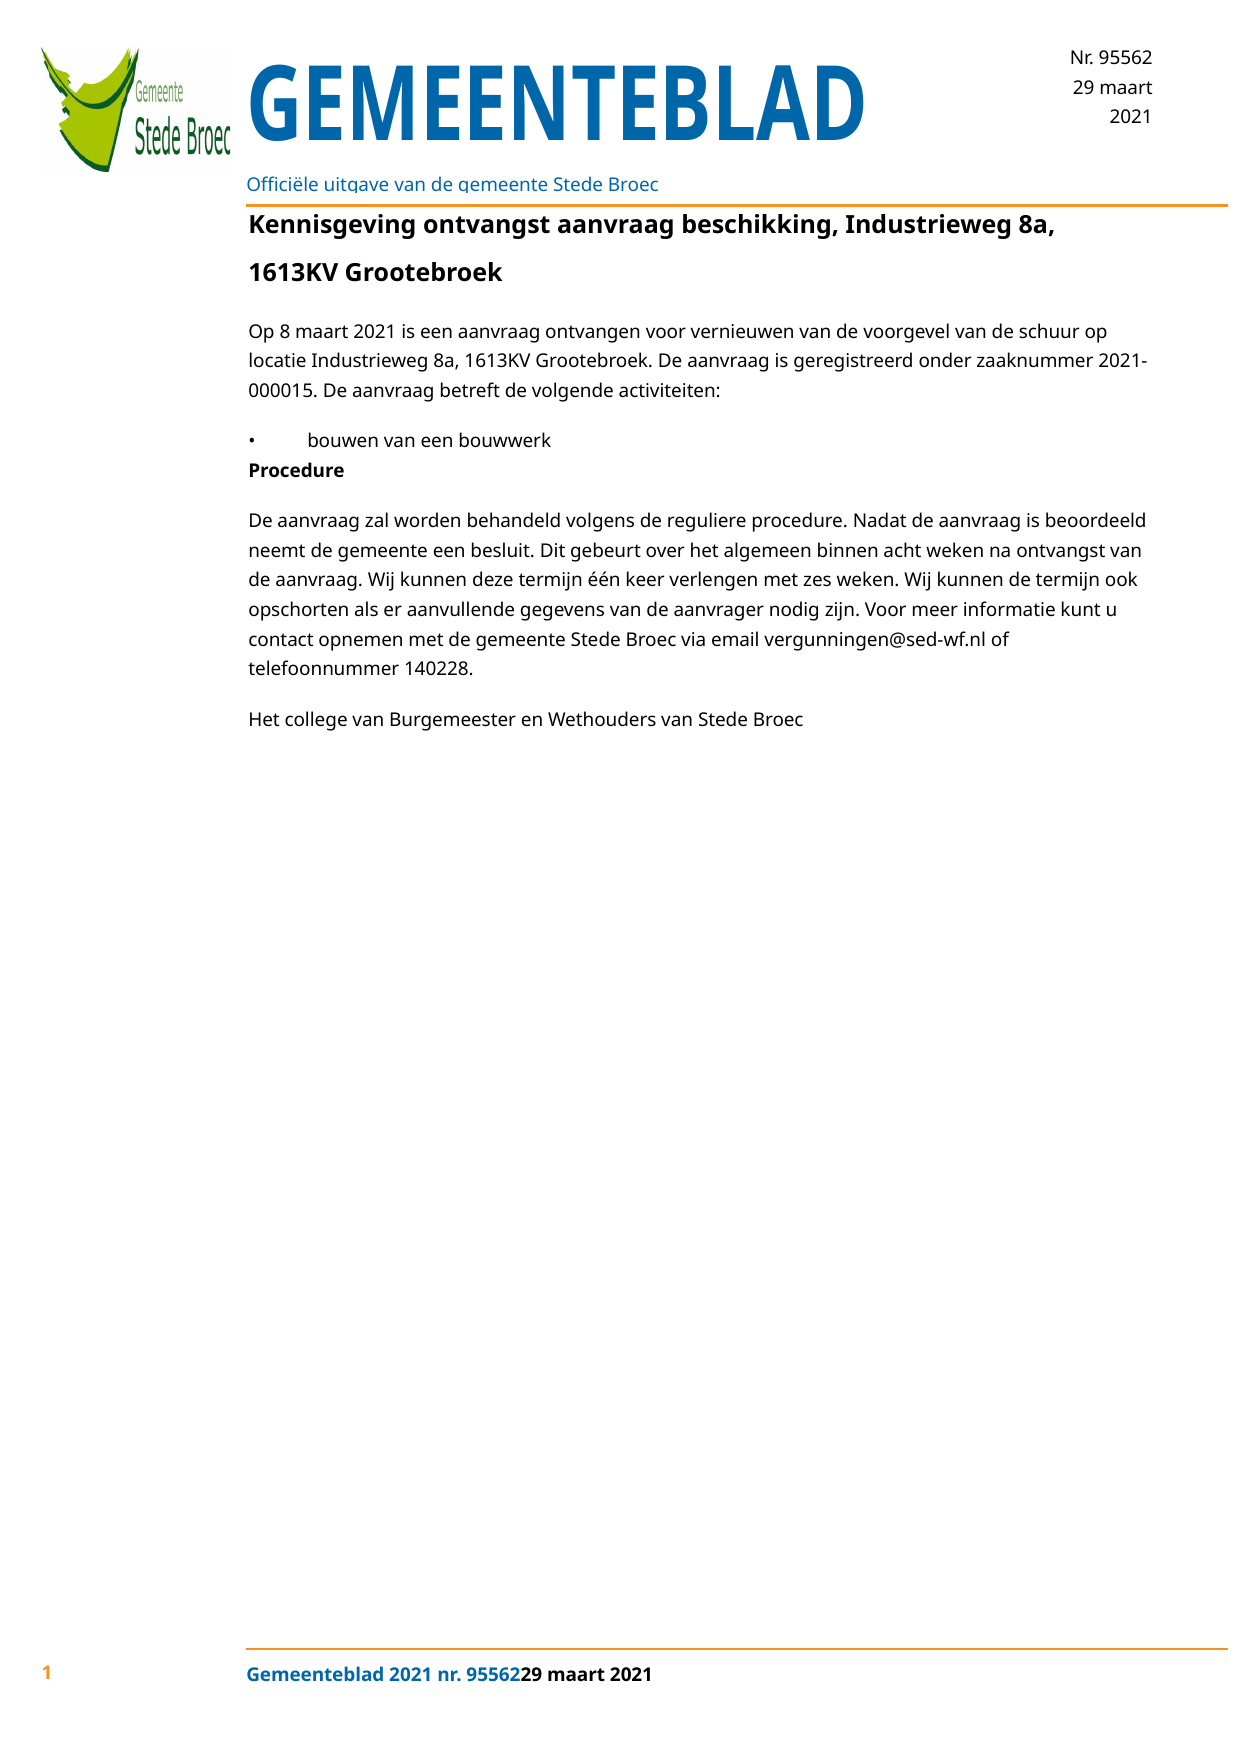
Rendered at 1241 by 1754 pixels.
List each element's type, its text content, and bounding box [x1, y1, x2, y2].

list bouwen van een bouwwerk [248, 427, 1152, 453]
picture [41, 47, 231, 172]
text Op 8 maart 2021 is een aanvraag ontvangen voor vernieuwen van de voorgevel van de schuur op locatie Industrieweg 8a, 1613KV Grootebroek. De aanvraag is geregistreerd onder zaaknummer 2021-000015. De aanvraag betreft de volgende activiteiten: [248, 318, 1152, 403]
text De aanvraag zal worden behandeld volgens de reguliere procedure. Nadat de aanvraag is beoordeeld neemt de gemeente een besluit. Dit gebeurt over het algemeen binnen acht weken na ontvangst van de aanvraag. Wij kunnen deze termijn één keer verlengen met zes weken. Wij kunnen de termijn ook opschorten als er aanvullende gegevens van de aanvrager nodig zijn. Voor meer informatie kunt u contact opnemen met de gemeente Stede Broec via email vergunningen@sed-wf.nl of telefoonnummer 140228. [248, 507, 1152, 681]
text Het college van Burgemeester en Wethouders van Stede Broec [248, 706, 1152, 732]
text Procedure [248, 457, 1152, 483]
text Kennisgeving ontvangst aanvraag beschikking, Industrieweg 8a, 1613KV Grootebroek [248, 207, 1152, 288]
